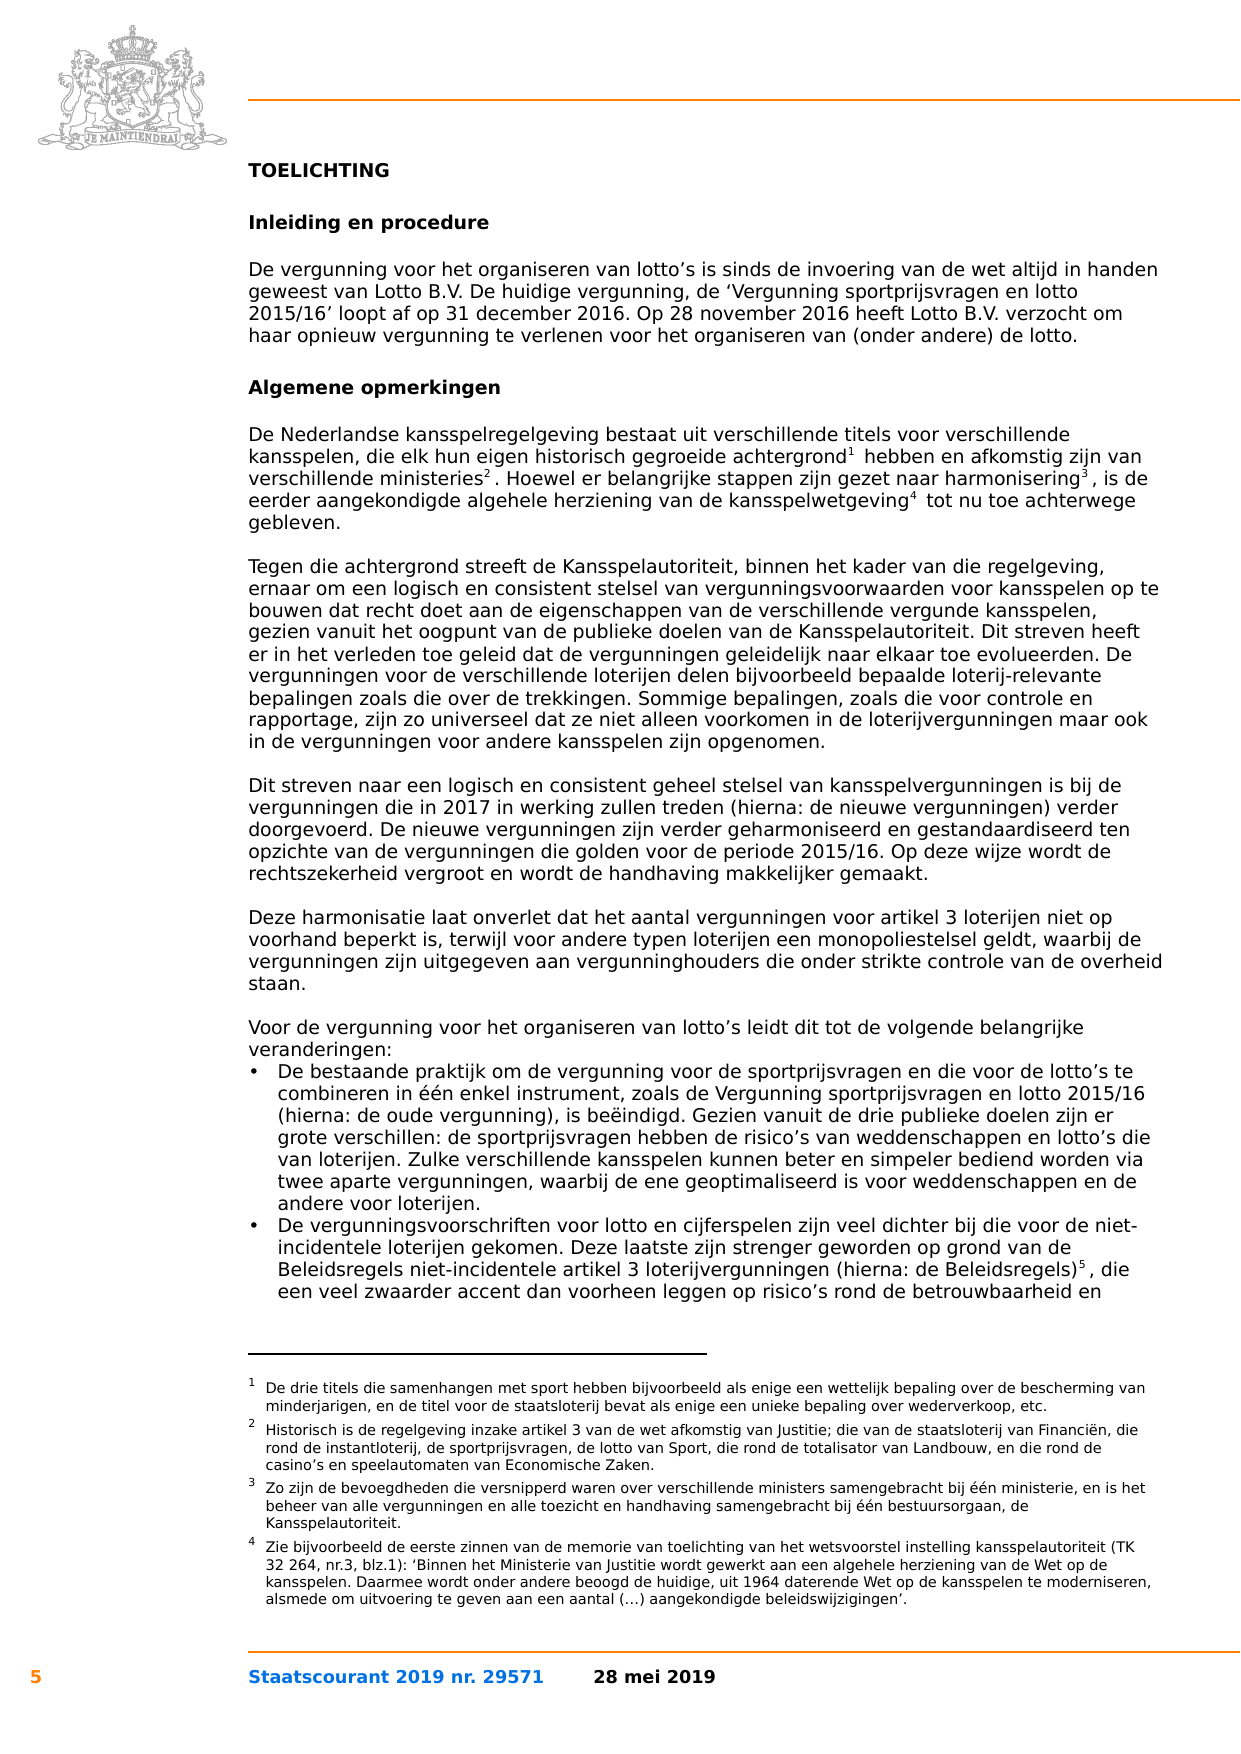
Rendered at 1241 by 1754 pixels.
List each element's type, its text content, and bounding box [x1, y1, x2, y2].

text Historisch is de regelgeving inzake artikel 3 van de wet afkomstig van Justitie; die van de staatsloterij van Financiën, die rond de instantloterij, de sportprijsvragen, de lotto van Sport, die rond de totalisator van Landbouw, en die rond de casino’s en speelautomaten van Economische Zaken. [248, 1418, 1163, 1473]
text Zo zijn de bevoegdheden die versnipperd waren over verschillende ministers samengebracht bij één ministerie, en is het beheer van alle vergunningen en alle toezicht en handhaving samengebracht bij één bestuursorgaan, de Kansspelautoriteit. [248, 1476, 1163, 1532]
text • De bestaande praktijk om de vergunning voor de sportprijsvragen en die voor de lotto’s te combineren in één enkel instrument, zoals de Vergunning sportprijsvragen en lotto 2015/16 (hierna: de oude vergunning), is beëindigd. Gezien vanuit de drie publieke doelen zijn er grote verschillen: de sportprijsvragen hebben de risico’s van weddenschappen en lotto’s die van loterijen. Zulke verschillende kansspelen kunnen beter en simpeler bediend worden via twee aparte vergunningen, waarbij de ene geoptimaliseerd is voor weddenschappen en de andere voor loterijen. [248, 1061, 1163, 1214]
text De drie titels die samenhangen met sport hebben bijvoorbeeld als enige een wettelijk bepaling over de bescherming van minderjarigen, en de titel voor de staatsloterij bevat als enige een unieke bepaling over wederverkoop, etc. [248, 1376, 1163, 1415]
text Dit streven naar een logisch en consistent geheel stelsel van kansspelvergunningen is bij de vergunningen die in 2017 in werking zullen treden (hierna: de nieuwe vergunningen) verder doorgevoerd. De nieuwe vergunningen zijn verder geharmoniseerd en gestandaardiseerd ten opzichte van de vergunningen die golden voor de periode 2015/16. Op deze wijze wordt de rechtszekerheid vergroot en wordt de handhaving makkelijker gemaakt. [248, 775, 1163, 885]
subtitle TOELICHTING [248, 160, 1163, 182]
subtitle Algemene opmerkingen [248, 377, 1163, 399]
subtitle Inleiding en procedure [248, 212, 1163, 234]
text • De vergunningsvoorschriften voor lotto en cijferspelen zijn veel dichter bij die voor de niet-incidentele loterijen gekomen. Deze laatste zijn strenger geworden op grond van de Beleidsregels niet-incidentele artikel 3 loterijvergunningen (hierna: de Beleidsregels), die een veel zwaarder accent dan voorheen leggen op risico’s rond de betrouwbaarheid en [248, 1214, 1163, 1302]
text De Nederlandse kansspelregelgeving bestaat uit verschillende titels voor verschillende kansspelen, die elk hun eigen historisch gegroeide achtergrond hebben en afkomstig zijn van verschillende ministeries. Hoewel er belangrijke stappen zijn gezet naar harmonisering, is de eerder aangekondigde algehele herziening van de kansspelwetgeving tot nu toe achterwege gebleven. [248, 424, 1163, 534]
text Voor de vergunning voor het organiseren van lotto’s leidt dit tot de volgende belangrijke veranderingen: [248, 1017, 1163, 1061]
picture [38, 25, 227, 150]
text Zie bijvoorbeeld de eerste zinnen van de memorie van toelichting van het wetsvoorstel instelling kansspelautoriteit (TK 32 264, nr.3, blz.1): ‘Binnen het Ministerie van Justitie wordt gewerkt aan een algehele herziening van de Wet op de kansspelen. Daarmee wordt onder andere beoogd de huidige, uit 1964 daterende Wet op de kansspelen te moderniseren, alsmede om uitvoering te geven aan een aantal (…) aangekondigde beleidswijzigingen’. [248, 1535, 1163, 1608]
text Deze harmonisatie laat onverlet dat het aantal vergunningen voor artikel 3 loterijen niet op voorhand beperkt is, terwijl voor andere typen loterijen een monopoliestelsel geldt, waarbij de vergunningen zijn uitgegeven aan vergunninghouders die onder strikte controle van de overheid staan. [248, 907, 1163, 995]
text De vergunning voor het organiseren van lotto’s is sinds de invoering van de wet altijd in handen geweest van Lotto B.V. De huidige vergunning, de ‘Vergunning sportprijsvragen en lotto 2015/16’ loopt af op 31 december 2016. Op 28 november 2016 heeft Lotto B.V. verzocht om haar opnieuw vergunning te verlenen voor het organiseren van (onder andere) de lotto. [248, 259, 1163, 347]
text Tegen die achtergrond streeft de Kansspelautoriteit, binnen het kader van die regelgeving, ernaar om een logisch en consistent stelsel van vergunningsvoorwaarden voor kansspelen op te bouwen dat recht doet aan de eigenschappen van de verschillende vergunde kansspelen, gezien vanuit het oogpunt van de publieke doelen van de Kansspelautoriteit. Dit streven heeft er in het verleden toe geleid dat de vergunningen geleidelijk naar elkaar toe evolueerden. De vergunningen voor de verschillende loterijen delen bijvoorbeeld bepaalde loterij-relevante bepalingen zoals die over de trekkingen. Sommige bepalingen, zoals die voor controle en rapportage, zijn zo universeel dat ze niet alleen voorkomen in de loterijvergunningen maar ook in de vergunningen voor andere kansspelen zijn opgenomen. [248, 556, 1163, 753]
